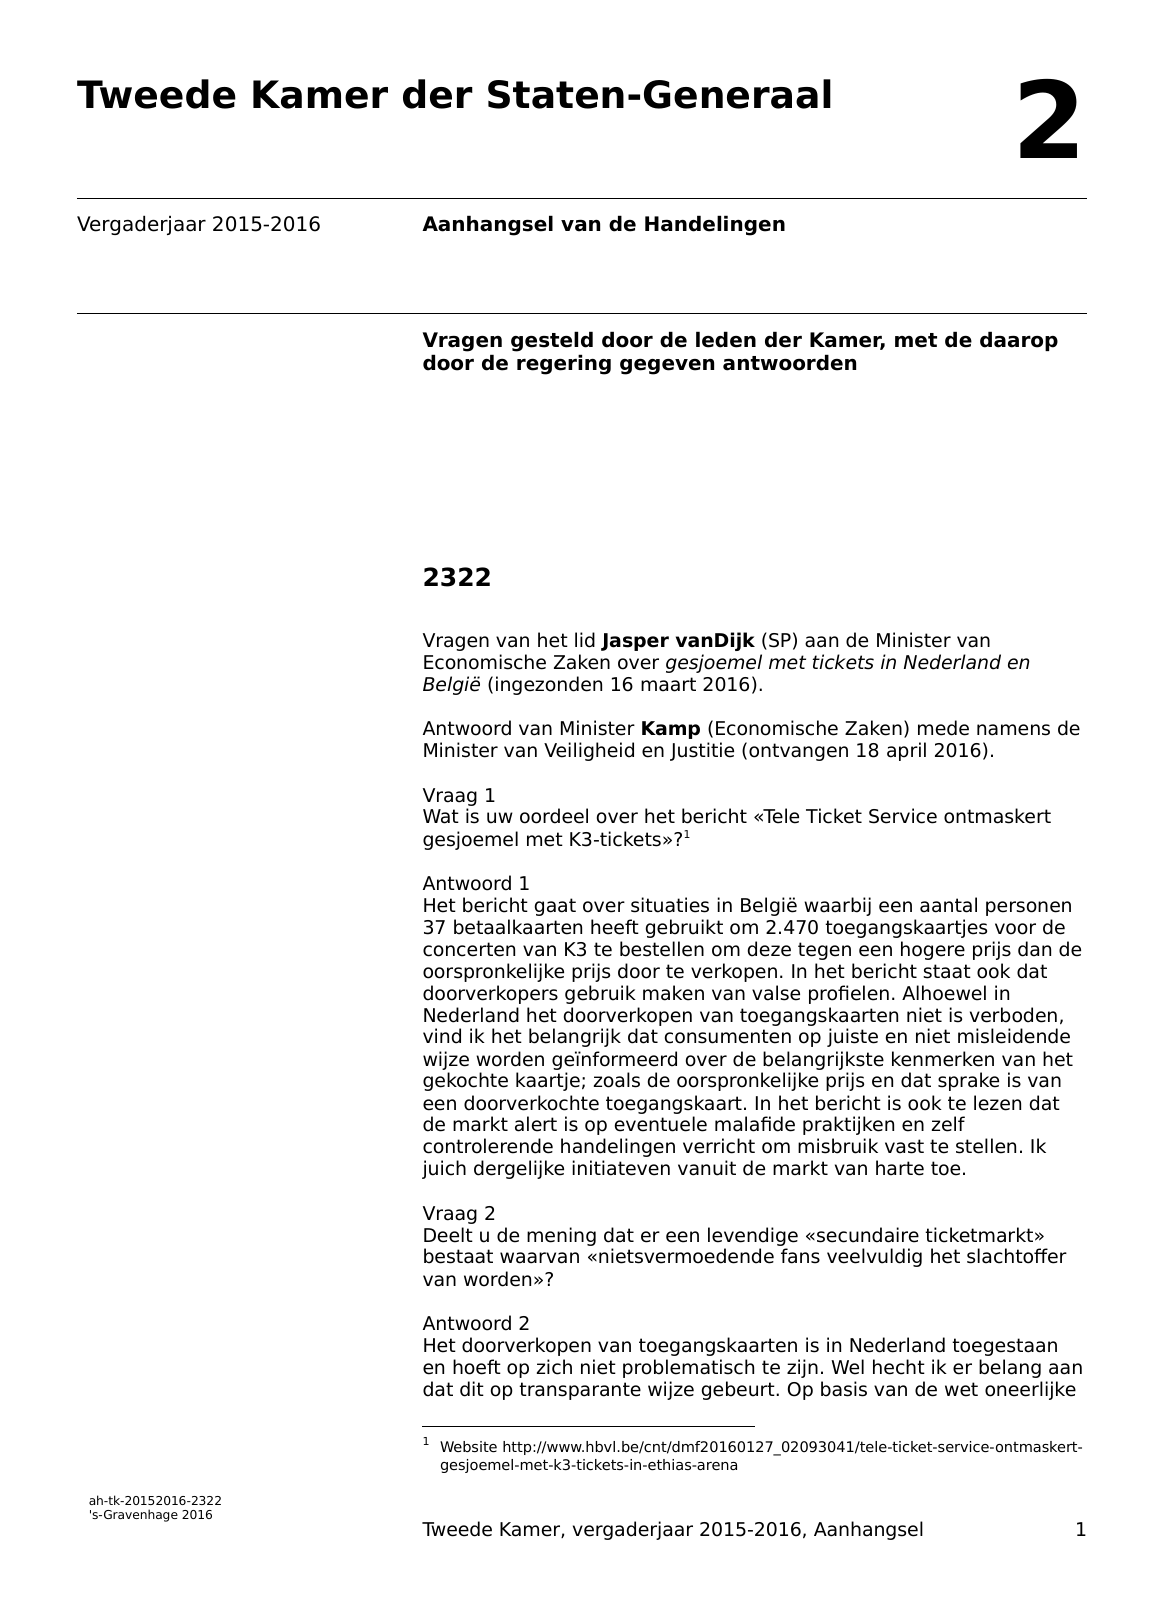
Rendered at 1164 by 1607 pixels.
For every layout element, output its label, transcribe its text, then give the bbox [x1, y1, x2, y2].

text 's-Gravenhage 2016 [88, 1508, 323, 1522]
table_header Tweede Kamer der Staten-Generaal [77, 59, 886, 198]
text Wat is uw oordeel over het bericht «Tele Ticket Service ontmaskert gesjoemel met K3-tickets»? [422, 806, 1087, 850]
table_cell Vragen gesteld door de leden der Kamer, met de daarop door de regering gegeven antwoorden [422, 314, 1087, 375]
table_cell Vergaderjaar 2015-2016 [77, 199, 422, 313]
text 2322 [422, 563, 1087, 592]
table_cell Aanhangsel van de Handelingen [422, 199, 1087, 313]
table_header 2 [886, 59, 1087, 198]
text Het bericht gaat over situaties in België waarbij een aantal personen 37 betaalkaarten heeft gebruikt om 2.470 toegangskaartjes voor de concerten van K3 te bestellen om deze tegen een hogere prijs dan de oorspronkelijke prijs door te verkopen. In het bericht staat ook dat doorverkopers gebruik maken van valse profielen. Alhoewel in Nederland het doorverkopen van toegangskaarten niet is verboden, vind ik het belangrijk dat consumenten op juiste en niet misleidende wijze worden geïnformeerd over de belangrijkste kenmerken van het gekochte kaartje; zoals de oorspronkelijke prijs en dat sprake is van een doorverkochte toegangskaart. In het bericht is ook te lezen dat de markt alert is op eventuele malafide praktijken en zelf controlerende handelingen verricht om misbruik vast te stellen. Ik juich dergelijke initiateven vanuit de markt van harte toe. [422, 894, 1087, 1180]
text Antwoord 2 [422, 1313, 1087, 1334]
text Deelt u de mening dat er een levendige «secundaire ticketmarkt» bestaat waarvan «nietsvermoedende fans veelvuldig het slachtoffer van worden»? [422, 1224, 1087, 1290]
text Vragen van het lid Jasper vanDijk (SP) aan de Minister van Economische Zaken over gesjoemel met tickets in Nederland en België (ingezonden 16 maart 2016). [422, 630, 1087, 696]
text ah-tk-20152016-2322 [88, 1494, 323, 1508]
text Vraag 2 [422, 1202, 1087, 1224]
table_cell [77, 314, 422, 375]
text Vraag 1 [422, 784, 1087, 806]
text Antwoord 1 [422, 873, 1087, 894]
text Website http://www.hbvl.be/cnt/dmf20160127_02093041/tele-ticket-service-ontmaskert-gesjoemel-met-k3-tickets-in-ethias-arena [422, 1435, 1087, 1474]
text Antwoord van Minister Kamp (Economische Zaken) mede namens de Minister van Veiligheid en Justitie (ontvangen 18 april 2016). [422, 718, 1087, 762]
text Het doorverkopen van toegangskaarten is in Nederland toegestaan en hoeft op zich niet problematisch te zijn. Wel hecht ik er belang aan dat dit op transparante wijze gebeurt. Op basis van de wet oneerlijke [422, 1334, 1087, 1401]
